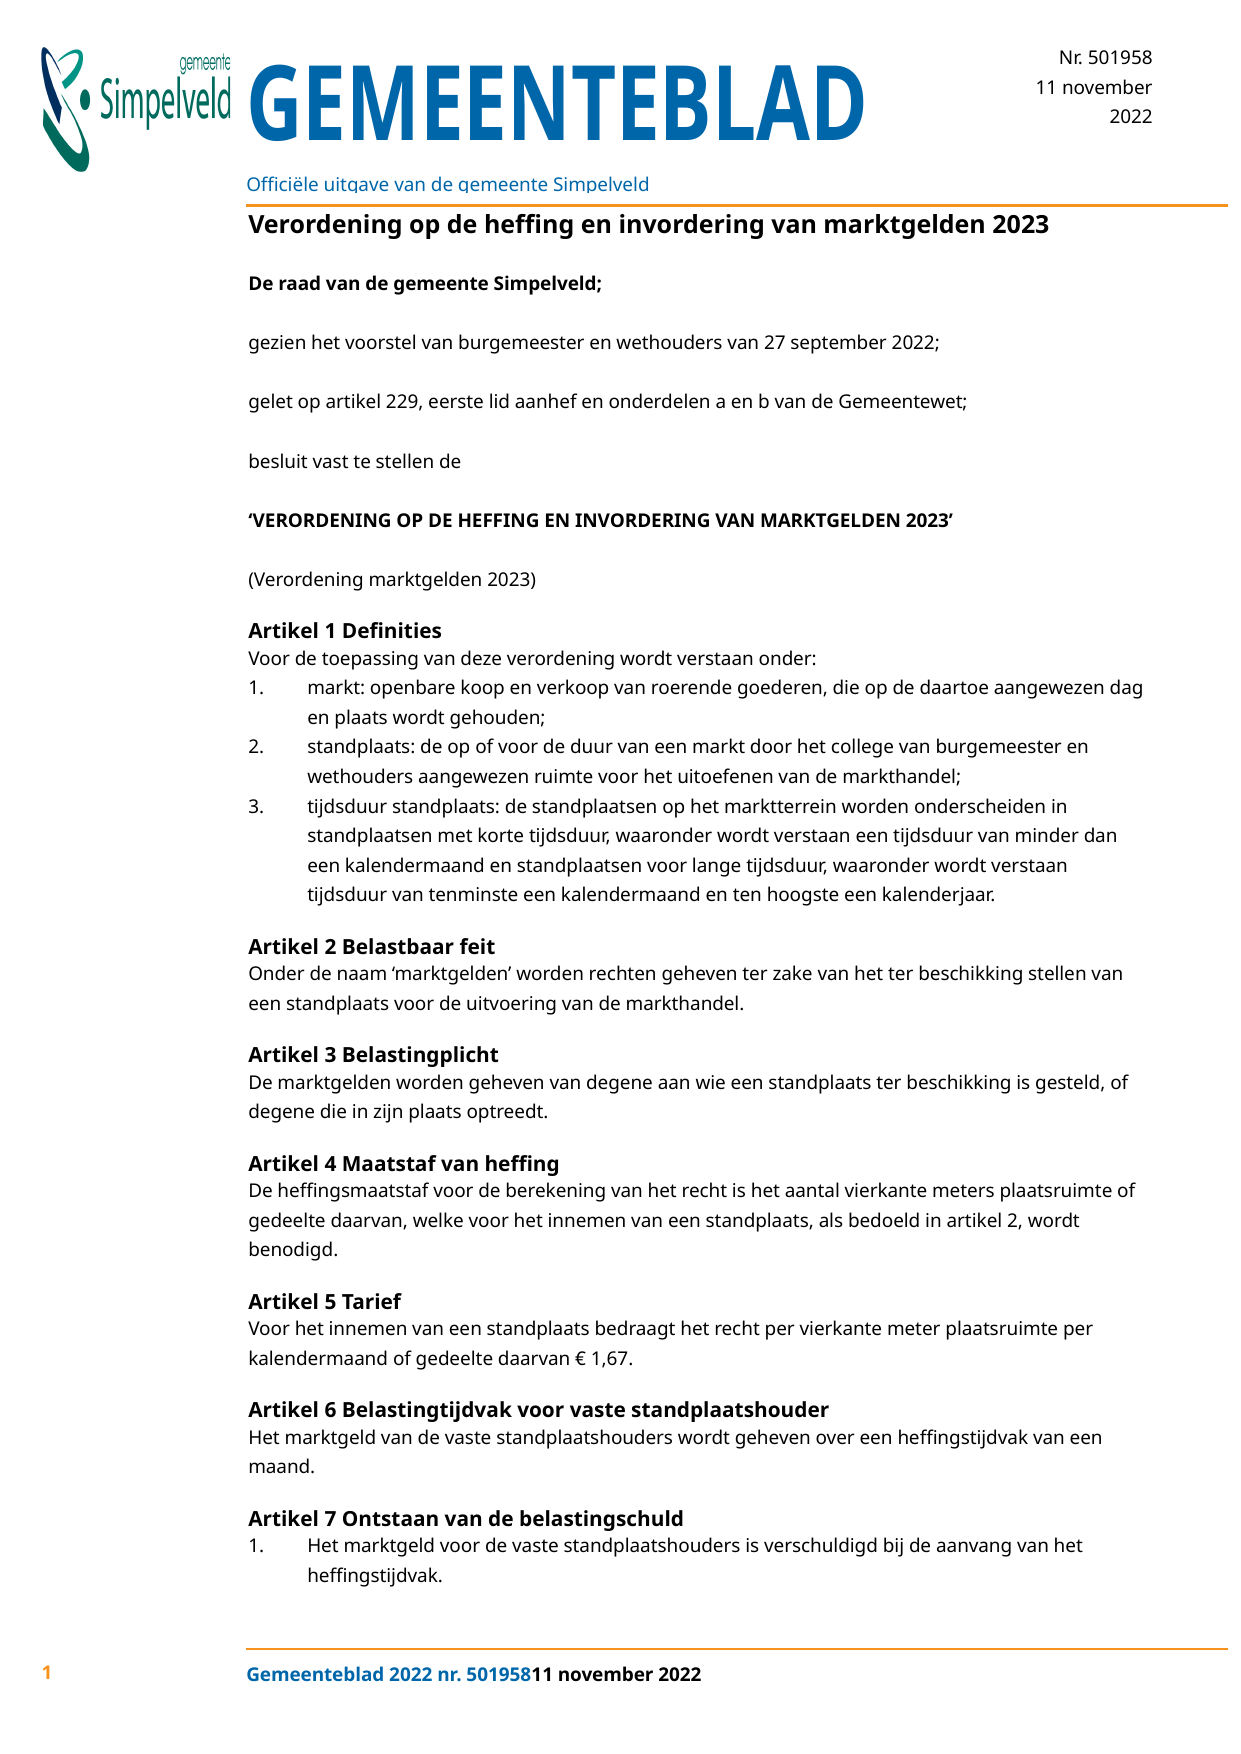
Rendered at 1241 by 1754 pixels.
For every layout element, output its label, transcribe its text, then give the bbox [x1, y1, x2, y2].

text Artikel 7 Ontstaan van de belastingschuld [248, 1504, 1152, 1532]
text De raad van de gemeente Simpelveld; [248, 270, 1152, 296]
text gelet op artikel 229, eerste lid aanhef en onderdelen a en b van de Gemeentewet; [248, 389, 1152, 414]
list Het marktgeld voor de vaste standplaatshouders is verschuldigd bij de aanvang van het heffingstijdvak. [248, 1532, 1152, 1588]
text Het marktgeld van de vaste standplaatshouders wordt geheven over een heffingstijdvak van een maand. [248, 1424, 1152, 1479]
text Artikel 3 Belastingplicht [248, 1041, 1152, 1069]
list standplaats: de op of voor de duur van een markt door het college van burgemeester en wethouders aangewezen ruimte voor het uitoefenen van de markthandel; [248, 734, 1152, 789]
text Artikel 2 Belastbaar feit [248, 932, 1152, 961]
picture [41, 47, 231, 172]
text De marktgelden worden geheven van degene aan wie een standplaats ter beschikking is gesteld, of degene die in zijn plaats optreedt. [248, 1069, 1152, 1124]
text gezien het voorstel van burgemeester en wethouders van 27 september 2022; [248, 329, 1152, 355]
text (Verordening marktgelden 2023) [248, 566, 1152, 592]
text Voor de toepassing van deze verordening wordt verstaan onder: [248, 645, 1152, 671]
text De heffingsmaatstaf voor de berekening van het recht is het aantal vierkante meters plaatsruimte of gedeelte daarvan, welke voor het innemen van een standplaats, als bedoeld in artikel 2, wordt benodigd. [248, 1177, 1152, 1262]
text Artikel 6 Belastingtijdvak voor vaste standplaatshouder [248, 1395, 1152, 1424]
text Artikel 5 Tarief [248, 1287, 1152, 1315]
text Verordening op de heffing en invordering van marktgelden 2023 [248, 207, 1152, 241]
list tijdsduur standplaats: de standplaatsen op het marktterrein worden onderscheiden in standplaatsen met korte tijdsduur, waaronder wordt verstaan een tijdsduur van minder dan een kalendermaand en standplaatsen voor lange tijdsduur, waaronder wordt verstaan tijdsduur van tenminste een kalendermaand en ten hoogste een kalenderjaar. [248, 793, 1152, 907]
text Onder de naam ‘marktgelden’ worden rechten geheven ter zake van het ter beschikking stellen van een standplaats voor de uitvoering van de markthandel. [248, 961, 1152, 1016]
list markt: openbare koop en verkoop van roerende goederen, die op de daartoe aangewezen dag en plaats wordt gehouden; [248, 674, 1152, 730]
text Artikel 1 Definities [248, 617, 1152, 645]
text ‘VERORDENING OP DE HEFFING EN INVORDERING VAN MARKTGELDEN 2023’ [248, 507, 1152, 533]
text Artikel 4 Maatstaf van heffing [248, 1149, 1152, 1177]
text Voor het innemen van een standplaats bedraagt het recht per vierkante meter plaatsruimte per kalendermaand of gedeelte daarvan € 1,67. [248, 1315, 1152, 1371]
text besluit vast te stellen de [248, 448, 1152, 473]
